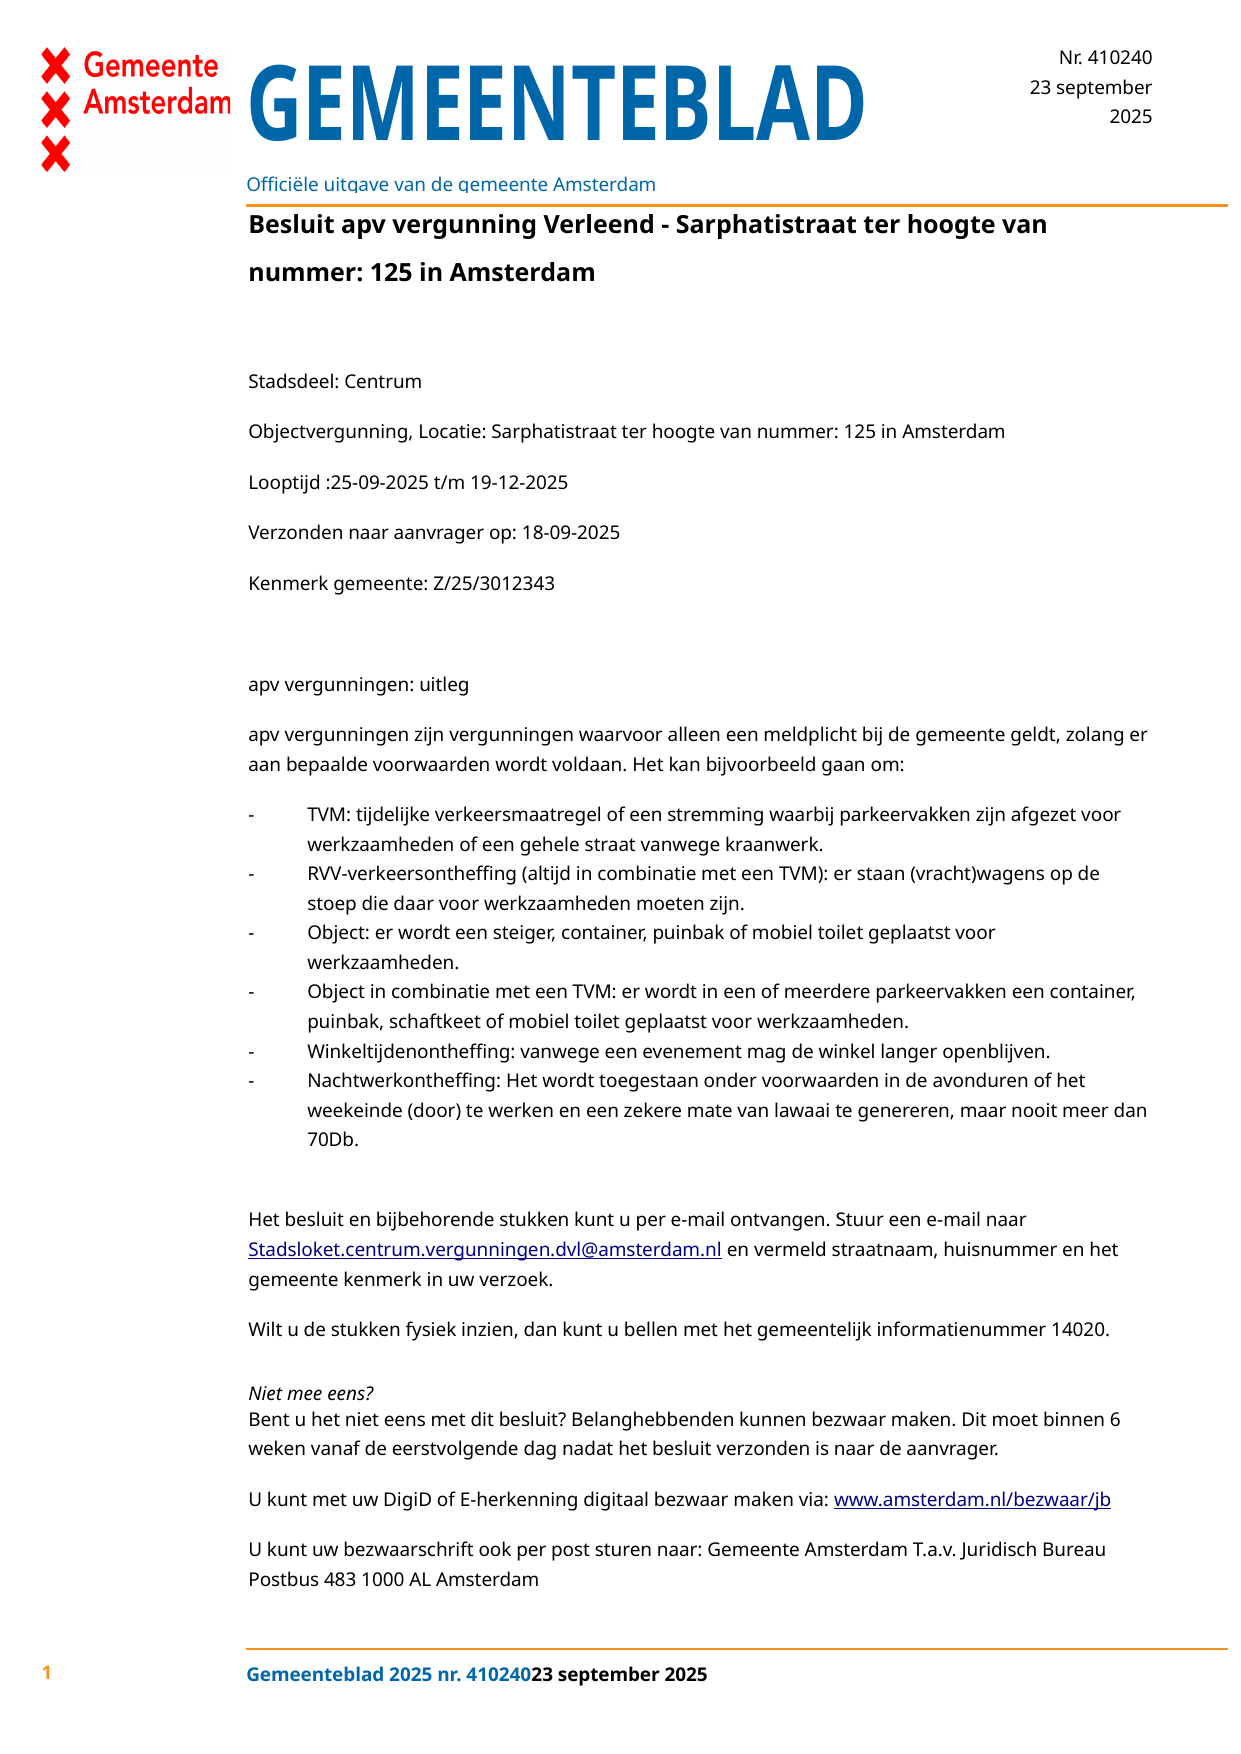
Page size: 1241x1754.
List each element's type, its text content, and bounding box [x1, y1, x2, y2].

text Niet mee eens? [248, 1380, 1152, 1406]
text Stadsdeel: Centrum [248, 368, 1152, 394]
text Het besluit en bijbehorende stukken kunt u per e-mail ontvangen. Stuur een e-mail naar Stadsloket.centrum.vergunningen.dvl@amsterdam.nl en vermeld straatnaam, huisnummer en het gemeente kenmerk in uw verzoek. [248, 1207, 1152, 1292]
text U kunt uw bezwaarschrift ook per post sturen naar: Gemeente Amsterdam T.a.v. Juridisch Bureau Postbus 483 1000 AL Amsterdam [248, 1536, 1152, 1592]
list TVM: tijdelijke verkeersmaatregel of een stremming waarbij parkeervakken zijn afgezet voor werkzaamheden of een gehele straat vanwege kraanwerk. [248, 801, 1152, 857]
text Kenmerk gemeente: Z/25/3012343 [248, 570, 1152, 596]
list Object in combinatie met een TVM: er wordt in een of meerdere parkeervakken een container, puinbak, schaftkeet of mobiel toilet geplaatst voor werkzaamheden. [248, 979, 1152, 1034]
text Objectvergunning, Locatie: Sarphatistraat ter hoogte van nummer: 125 in Amsterdam [248, 419, 1152, 444]
text U kunt met uw DigiD of E-herkenning digitaal bezwaar maken via: www.amsterdam.nl/bezwaar/jb [248, 1486, 1152, 1512]
text apv vergunningen zijn vergunningen waarvoor alleen een meldplicht bij de gemeente geldt, zolang er aan bepaalde voorwaarden wordt voldaan. Het kan bijvoorbeeld gaan om: [248, 721, 1152, 777]
text Wilt u de stukken fysiek inzien, dan kunt u bellen met het gemeentelijk informatienummer 14020. [248, 1316, 1152, 1342]
list Object: er wordt een steiger, container, puinbak of mobiel toilet geplaatst voor werkzaamheden. [248, 919, 1152, 975]
list Winkeltijdenontheffing: vanwege een evenement mag de winkel langer openblijven. [248, 1038, 1152, 1064]
picture [41, 47, 231, 172]
text Bent u het niet eens met dit besluit? Belanghebbenden kunnen bezwaar maken. Dit moet binnen 6 weken vanaf de eerstvolgende dag nadat het besluit verzonden is naar de aanvrager. [248, 1406, 1152, 1461]
text Verzonden naar aanvrager op: 18-09-2025 [248, 519, 1152, 545]
list Nachtwerkontheffing: Het wordt toegestaan onder voorwaarden in de avonduren of het weekeinde (door) te werken en een zekere mate van lawaai te genereren, maar nooit meer dan 70Db. [248, 1067, 1152, 1152]
list RVV-verkeersontheffing (altijd in combinatie met een TVM): er staan (vracht)wagens op de stoep die daar voor werkzaamheden moeten zijn. [248, 860, 1152, 916]
text Looptijd :25-09-2025 t/m 19-12-2025 [248, 469, 1152, 495]
text apv vergunningen: uitleg [248, 671, 1152, 697]
text Besluit apv vergunning Verleend - Sarphatistraat ter hoogte van nummer: 125 in Amsterdam [248, 207, 1152, 288]
